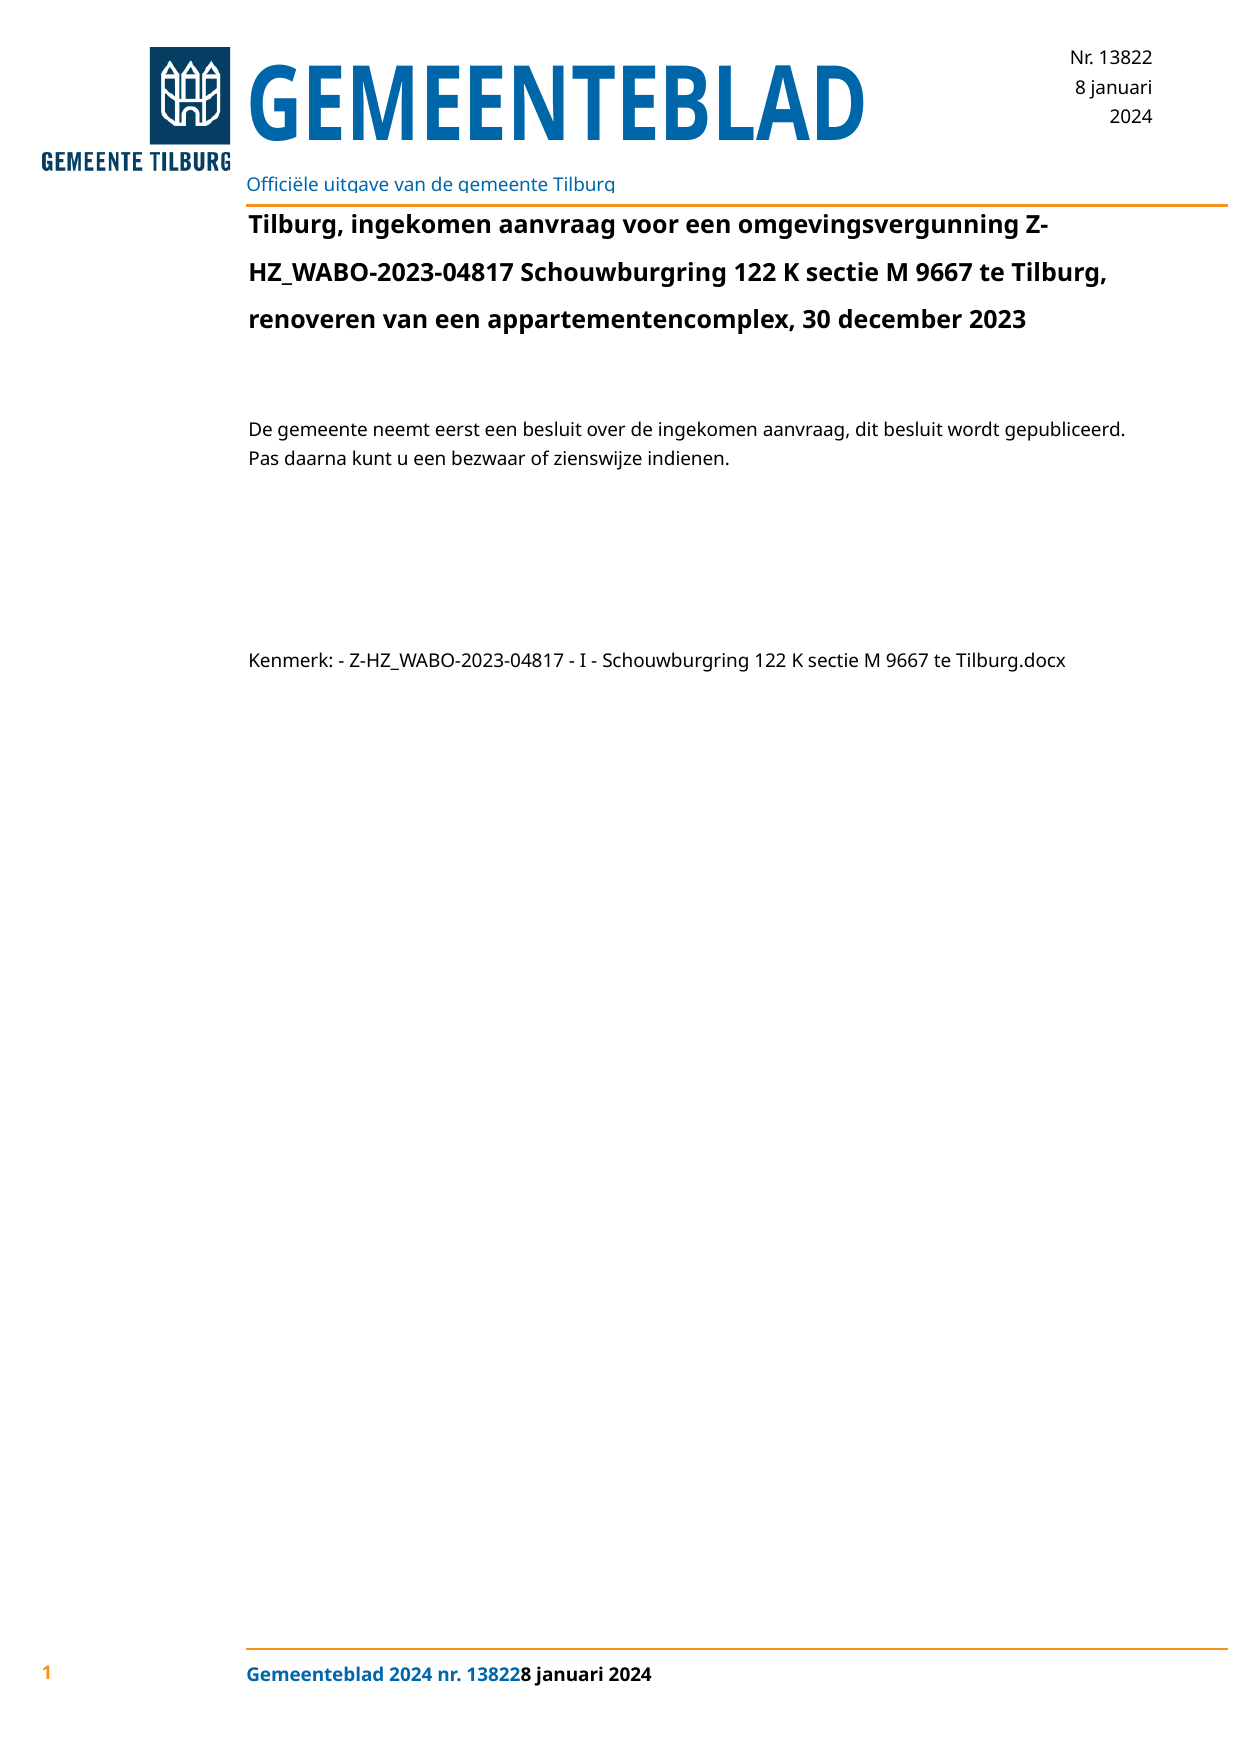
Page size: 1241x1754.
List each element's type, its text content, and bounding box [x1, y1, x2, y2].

picture [41, 47, 231, 172]
text Kenmerk: - Z-HZ_WABO-2023-04817 - I - Schouwburgring 122 K sectie M 9667 te Tilburg.docx [248, 647, 1152, 673]
text De gemeente neemt eerst een besluit over de ingekomen aanvraag, dit besluit wordt gepubliceerd. Pas daarna kunt u een bezwaar of zienswijze indienen. [248, 416, 1152, 471]
text Tilburg, ingekomen aanvraag voor een omgevingsvergunning Z-HZ_WABO-2023-04817 Schouwburgring 122 K sectie M 9667 te Tilburg, renoveren van een appartementencomplex, 30 december 2023 [248, 207, 1152, 336]
